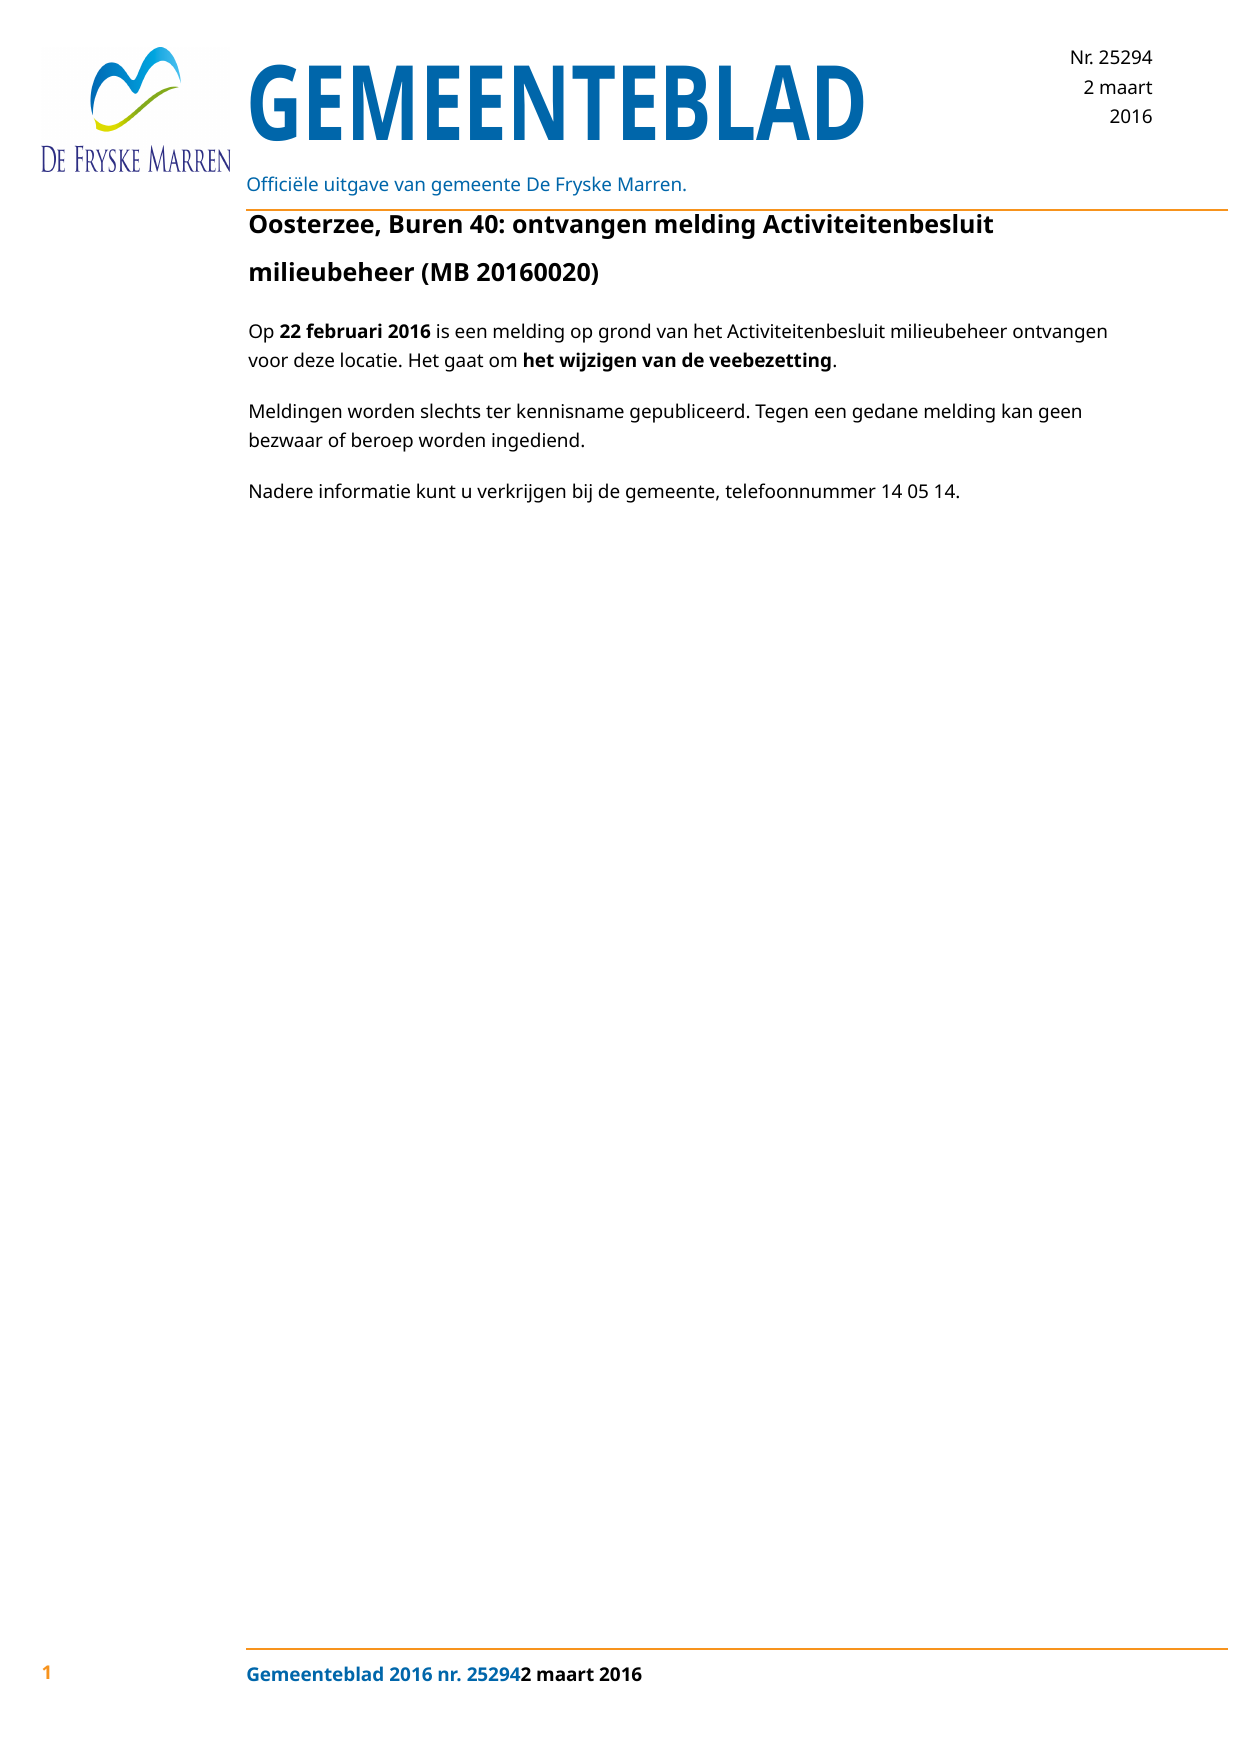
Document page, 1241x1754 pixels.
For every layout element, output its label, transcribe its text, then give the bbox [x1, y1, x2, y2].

picture [41, 47, 231, 172]
text Oosterzee, Buren 40: ontvangen melding Activiteitenbesluit milieubeheer (MB 20160020) [248, 211, 1152, 288]
text Meldingen worden slechts ter kennisname gepubliceerd. Tegen een gedane melding kan geen bezwaar of beroep worden ingediend. [248, 398, 1152, 453]
text Op 22 februari 2016 is een melding op grond van het Activiteitenbesluit milieubeheer ontvangen voor deze locatie. Het gaat om het wijzigen van de veebezetting. [248, 318, 1152, 373]
text Nadere informatie kunt u verkrijgen bij de gemeente, telefoonnummer 14 05 14. [248, 478, 1152, 504]
